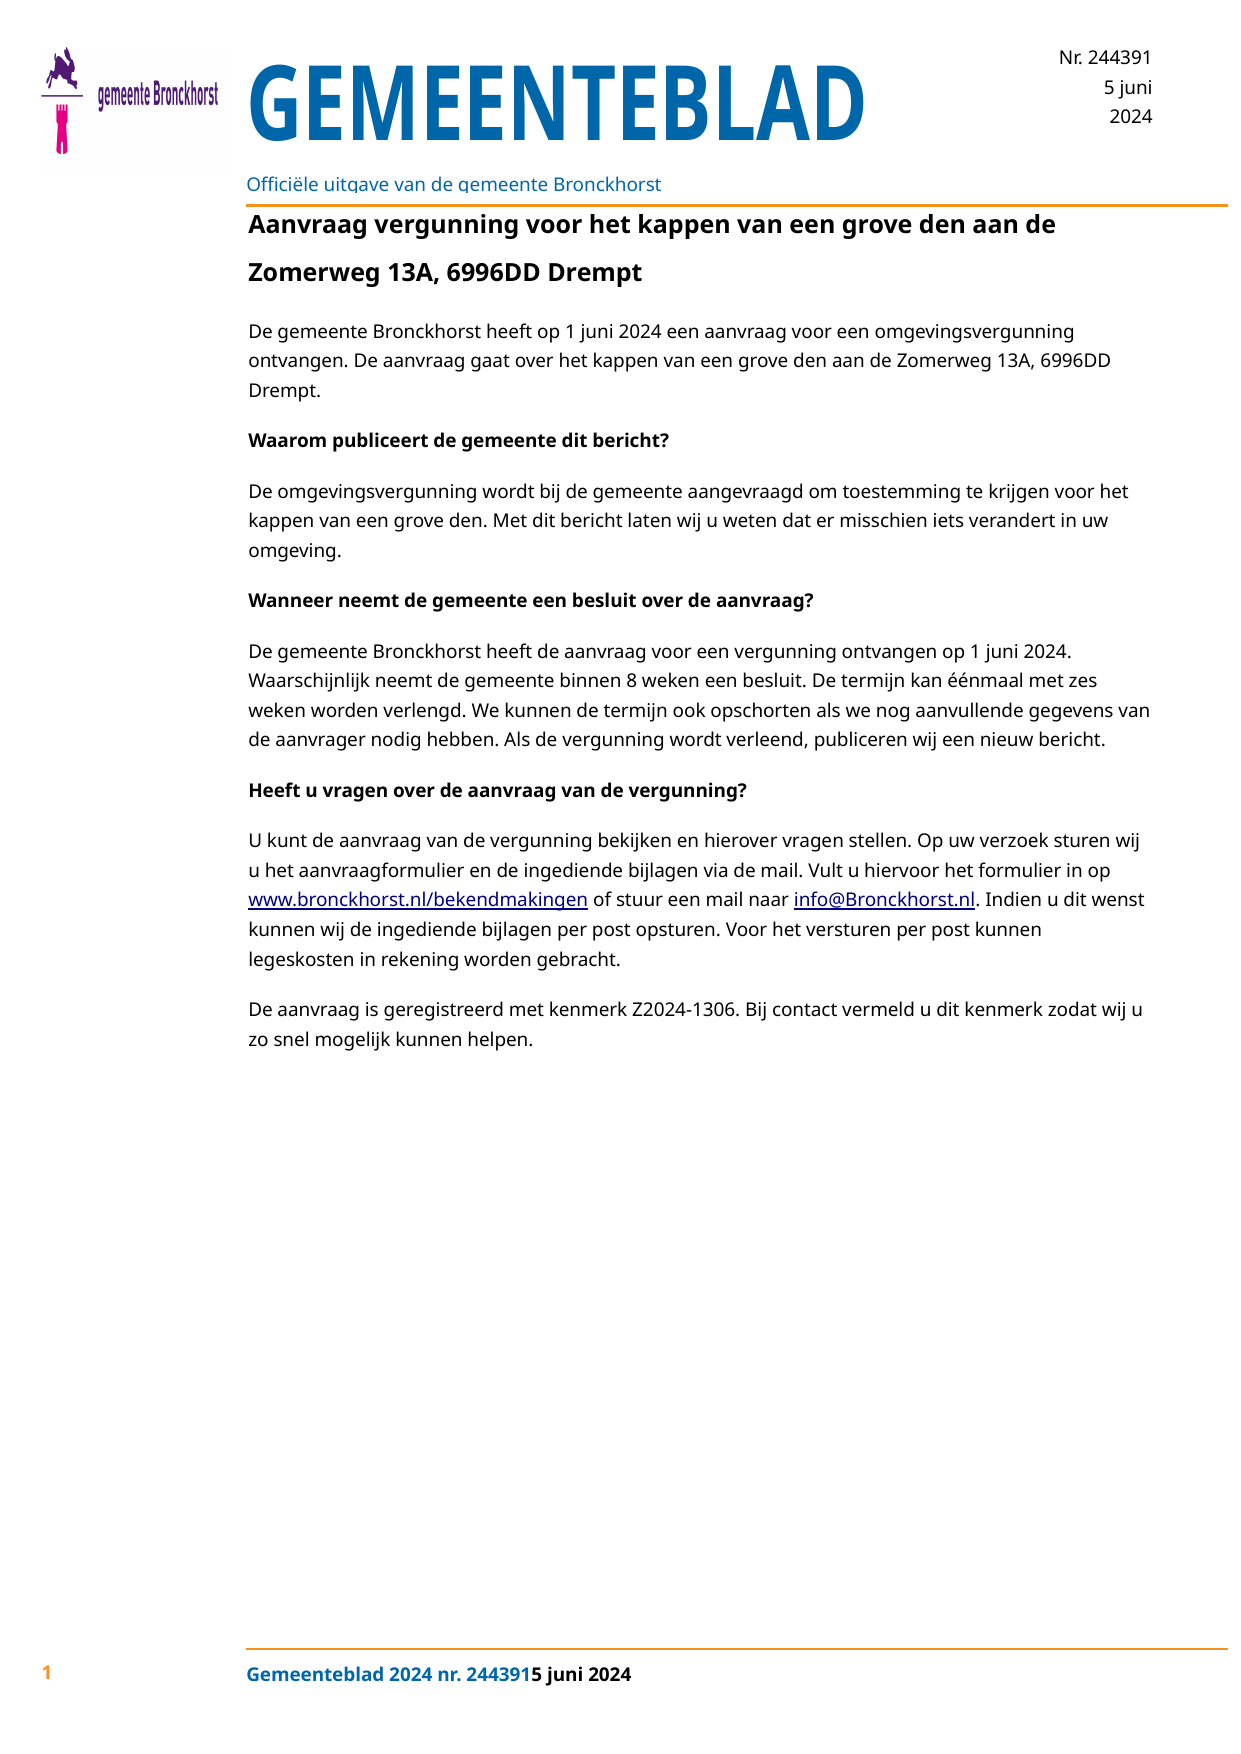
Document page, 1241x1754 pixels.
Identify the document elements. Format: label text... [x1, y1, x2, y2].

text Aanvraag vergunning voor het kappen van een grove den aan de Zomerweg 13A, 6996DD Drempt [248, 207, 1152, 288]
text De aanvraag is geregistreerd met kenmerk Z2024-1306. Bij contact vermeld u dit kenmerk zodat wij u zo snel mogelijk kunnen helpen. [248, 996, 1152, 1052]
text Waarom publiceert de gemeente dit bericht? [248, 427, 1152, 453]
text Heeft u vragen over de aanvraag van de vergunning? [248, 777, 1152, 803]
text De omgevingsvergunning wordt bij de gemeente aangevraagd om toestemming te krijgen voor het kappen van een grove den. Met dit bericht laten wij u weten dat er misschien iets verandert in uw omgeving. [248, 478, 1152, 563]
text U kunt de aanvraag van de vergunning bekijken en hierover vragen stellen. Op uw verzoek sturen wij u het aanvraagformulier en de ingediende bijlagen via de mail. Vult u hiervoor het formulier in op www.bronckhorst.nl/bekendmakingen of stuur een mail naar info@Bronckhorst.nl. Indien u dit wenst kunnen wij de ingediende bijlagen per post opsturen. Voor het versturen per post kunnen legeskosten in rekening worden gebracht. [248, 827, 1152, 972]
picture [41, 47, 231, 172]
text De gemeente Bronckhorst heeft op 1 juni 2024 een aanvraag voor een omgevingsvergunning ontvangen. De aanvraag gaat over het kappen van een grove den aan de Zomerweg 13A, 6996DD Drempt. [248, 318, 1152, 403]
text De gemeente Bronckhorst heeft de aanvraag voor een vergunning ontvangen op 1 juni 2024. Waarschijnlijk neemt de gemeente binnen 8 weken een besluit. De termijn kan éénmaal met zes weken worden verlengd. We kunnen de termijn ook opschorten als we nog aanvullende gegevens van de aanvrager nodig hebben. Als de vergunning wordt verleend, publiceren wij een nieuw bericht. [248, 638, 1152, 752]
text Wanneer neemt de gemeente een besluit over de aanvraag? [248, 587, 1152, 613]
